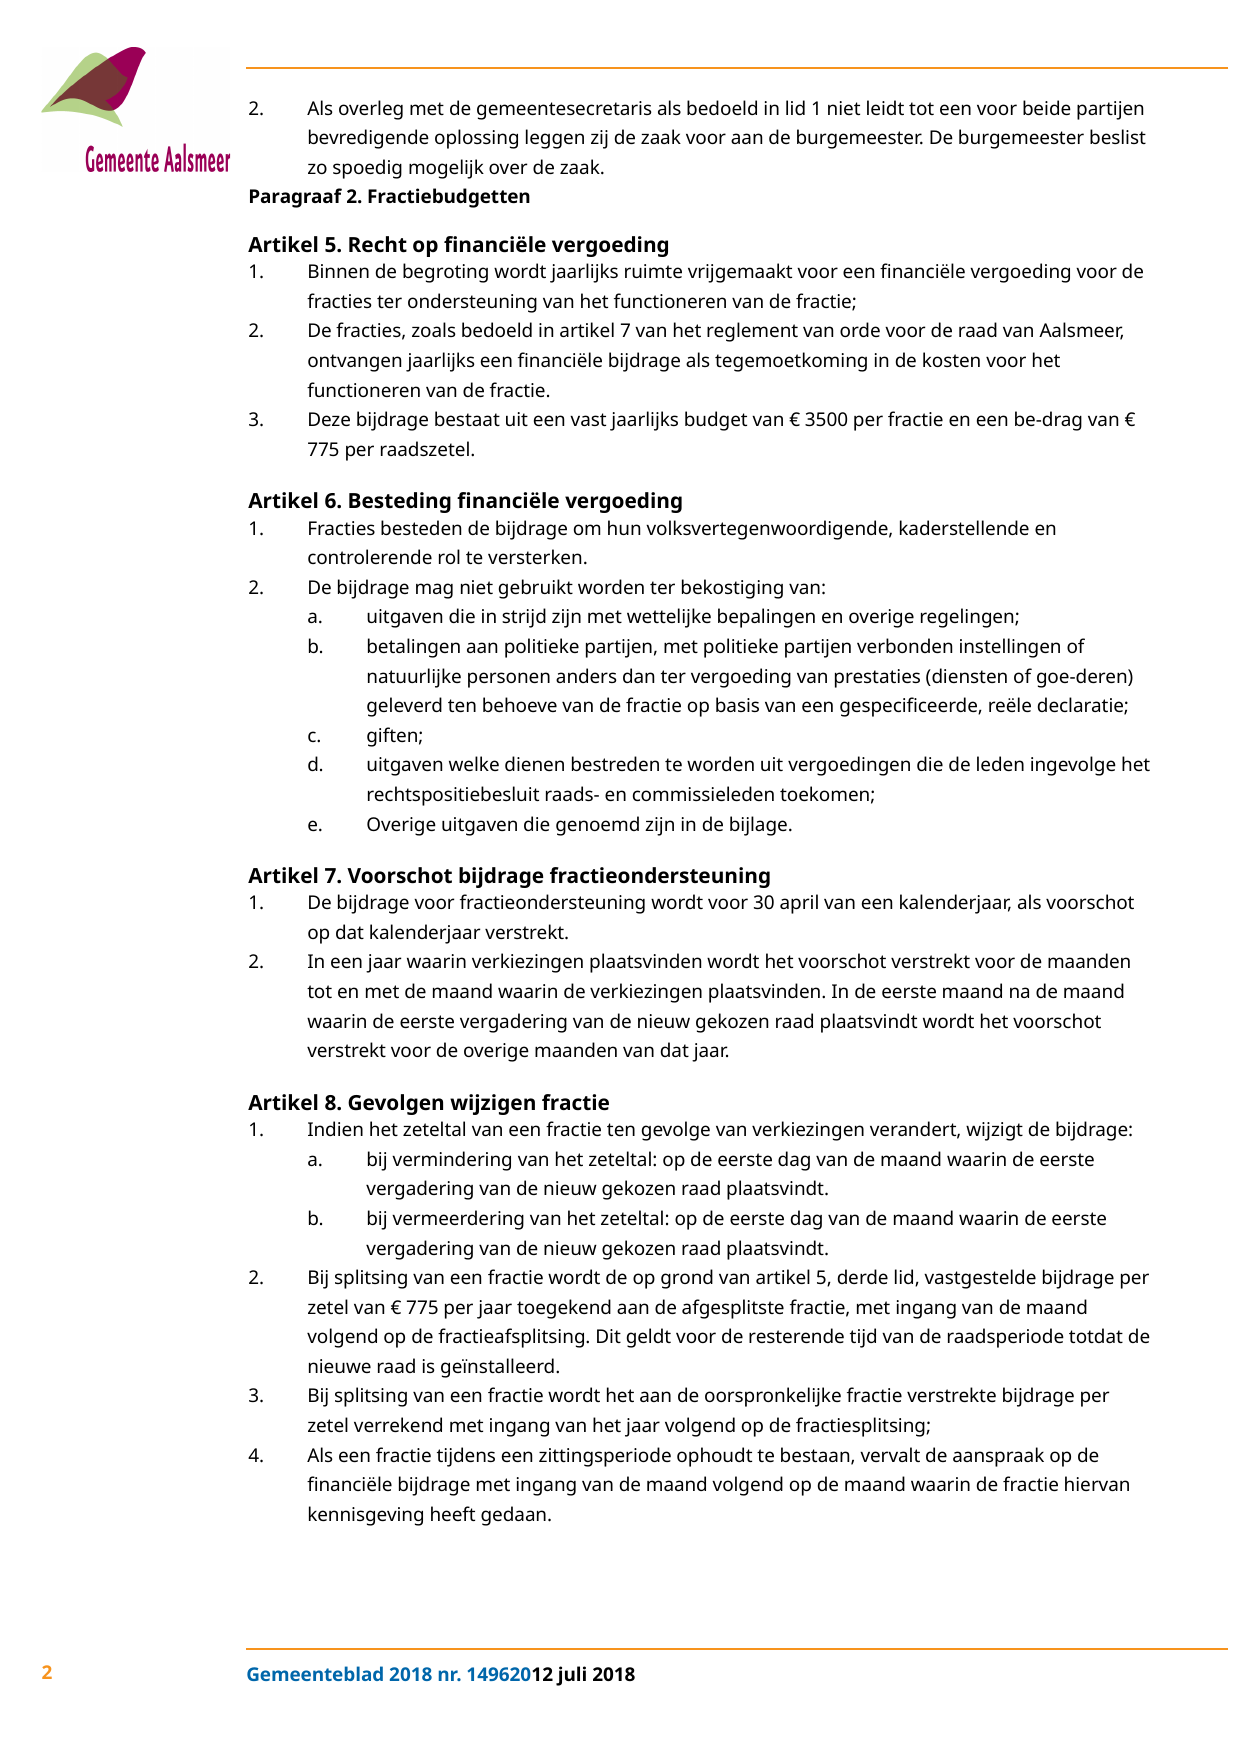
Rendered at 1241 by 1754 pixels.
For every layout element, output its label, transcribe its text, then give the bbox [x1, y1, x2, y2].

list De bijdrage voor fractieondersteuning wordt voor 30 april van een kalenderjaar, als voorschot op dat kalenderjaar verstrekt. [248, 889, 1152, 945]
list Binnen de begroting wordt jaarlijks ruimte vrijgemaakt voor een financiële vergoeding voor de fracties ter ondersteuning van het functioneren van de fractie; [248, 258, 1152, 314]
list giften; [307, 722, 1152, 748]
list De fracties, zoals bedoeld in artikel 7 van het reglement van orde voor de raad van Aalsmeer, ontvangen jaarlijks een financiële bijdrage als tegemoetkoming in de kosten voor het functioneren van de fractie. [248, 318, 1152, 403]
list Deze bijdrage bestaat uit een vast jaarlijks budget van € 3500 per fractie en een be-drag van € 775 per raadszetel. [248, 406, 1152, 462]
list Bij splitsing van een fractie wordt de op grond van artikel 5, derde lid, vastgestelde bijdrage per zetel van € 775 per jaar toegekend aan de afgesplitste fractie, met ingang van de maand volgend op de fractieafsplitsing. Dit geldt voor de resterende tijd van de raadsperiode totdat de nieuwe raad is geïnstalleerd. [248, 1264, 1152, 1379]
list uitgaven die in strijd zijn met wettelijke bepalingen en overige regelingen; [307, 604, 1152, 629]
list Indien het zeteltal van een fractie ten gevolge van verkiezingen verandert, wijzigt de bijdrage: [248, 1116, 1152, 1142]
text Artikel 6. Besteding financiële vergoeding [248, 486, 1152, 515]
list In een jaar waarin verkiezingen plaatsvinden wordt het voorschot verstrekt voor de maanden tot en met de maand waarin de verkiezingen plaatsvinden. In de eerste maand na de maand waarin de eerste vergadering van de nieuw gekozen raad plaatsvindt wordt het voorschot verstrekt voor de overige maanden van dat jaar. [248, 949, 1152, 1063]
text Artikel 5. Recht op financiële vergoeding [248, 230, 1152, 258]
list Fracties besteden de bijdrage om hun volksvertegenwoordigende, kaderstellende en controlerende rol te versterken. [248, 515, 1152, 570]
text Artikel 7. Voorschot bijdrage fractieondersteuning [248, 861, 1152, 889]
text Paragraaf 2. Fractiebudgetten [248, 183, 1152, 209]
list De bijdrage mag niet gebruikt worden ter bekostiging van: [248, 574, 1152, 600]
list betalingen aan politieke partijen, met politieke partijen verbonden instellingen of natuurlijke personen anders dan ter vergoeding van prestaties (diensten of goe-deren) geleverd ten behoeve van de fractie op basis van een gespecificeerde, reële declaratie; [307, 633, 1152, 718]
text Artikel 8. Gevolgen wijzigen fractie [248, 1088, 1152, 1116]
list Overige uitgaven die genoemd zijn in de bijlage. [307, 811, 1152, 836]
list Bij splitsing van een fractie wordt het aan de oorspronkelijke fractie verstrekte bijdrage per zetel verrekend met ingang van het jaar volgend op de fractiesplitsing; [248, 1383, 1152, 1438]
list bij vermeerdering van het zeteltal: op de eerste dag van de maand waarin de eerste vergadering van de nieuw gekozen raad plaatsvindt. [307, 1205, 1152, 1260]
list bij vermindering van het zeteltal: op de eerste dag van de maand waarin de eerste vergadering van de nieuw gekozen raad plaatsvindt. [307, 1146, 1152, 1201]
picture [41, 47, 231, 172]
list Als overleg met de gemeentesecretaris als bedoeld in lid 1 niet leidt tot een voor beide partijen bevredigende oplossing leggen zij de zaak voor aan de burgemeester. De burgemeester beslist zo spoedig mogelijk over de zaak. [248, 95, 1152, 180]
list Als een fractie tijdens een zittingsperiode ophoudt te bestaan, vervalt de aanspraak op de financiële bijdrage met ingang van de maand volgend op de maand waarin de fractie hiervan kennisgeving heeft gedaan. [248, 1442, 1152, 1527]
list uitgaven welke dienen bestreden te worden uit vergoedingen die de leden ingevolge het rechtspositiebesluit raads- en commissieleden toekomen; [307, 752, 1152, 807]
